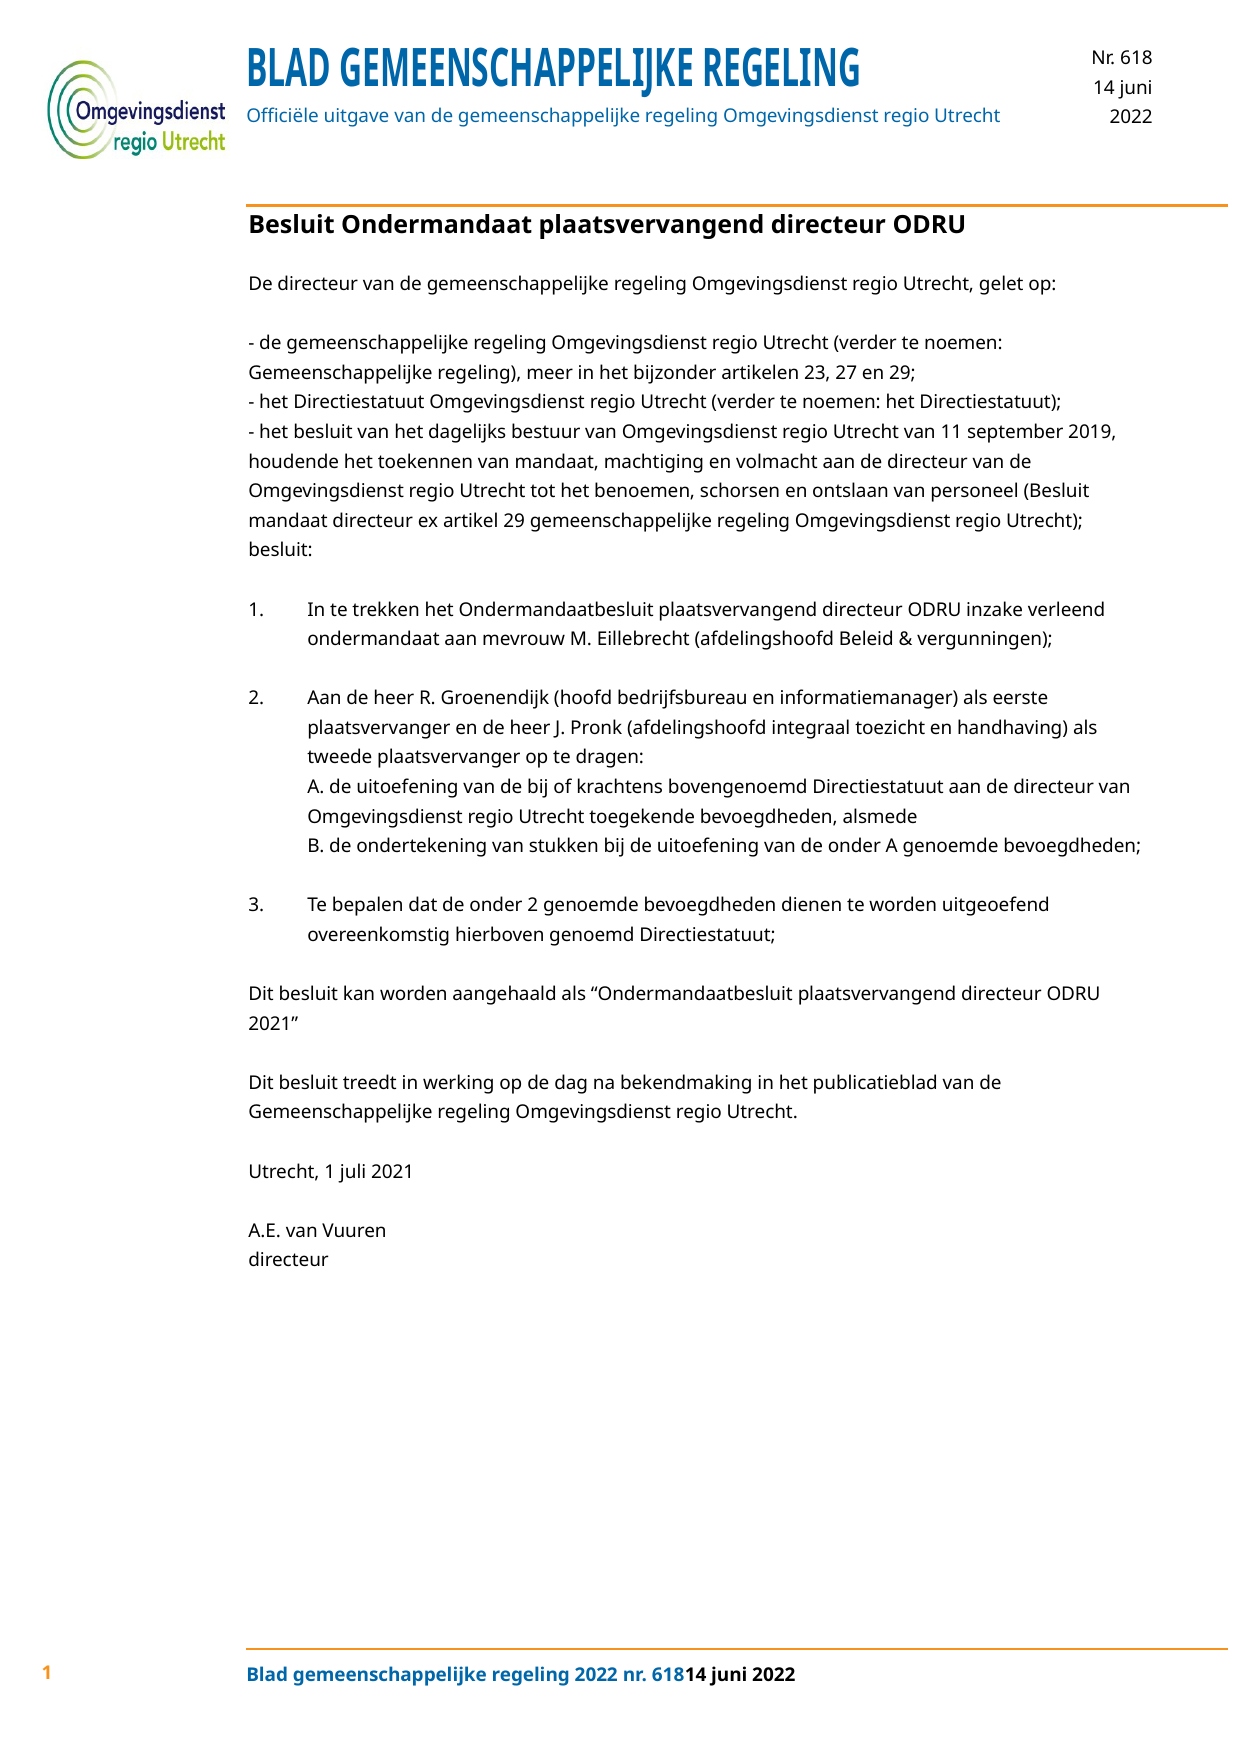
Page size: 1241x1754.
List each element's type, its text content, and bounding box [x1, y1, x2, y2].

text Dit besluit kan worden aangehaald als “Ondermandaatbesluit plaatsvervangend directeur ODRU 2021” [248, 980, 1152, 1036]
text - de gemeenschappelijke regeling Omgevingsdienst regio Utrecht (verder te noemen: Gemeenschappelijke regeling), meer in het bijzonder artikelen 23, 27 en 29; [248, 329, 1152, 385]
text directeur [248, 1247, 1152, 1272]
text De directeur van de gemeenschappelijke regeling Omgevingsdienst regio Utrecht, gelet op: [248, 270, 1152, 296]
list A. de uitoefening van de bij of krachtens bovengenoemd Directiestatuut aan de directeur van Omgevingsdienst regio Utrecht toegekende bevoegdheden, alsmede [248, 773, 1152, 828]
text - het Directiestatuut Omgevingsdienst regio Utrecht (verder te noemen: het Directiestatuut); [248, 389, 1152, 414]
list In te trekken het Ondermandaatbesluit plaatsvervangend directeur ODRU inzake verleend ondermandaat aan mevrouw M. Eillebrecht (afdelingshoofd Beleid & vergunningen); [248, 596, 1152, 651]
list B. de ondertekening van stukken bij de uitoefening van de onder A genoemde bevoegdheden; [248, 832, 1152, 858]
picture [41, 47, 231, 172]
text Dit besluit treedt in werking op de dag na bekendmaking in het publicatieblad van de Gemeenschappelijke regeling Omgevingsdienst regio Utrecht. [248, 1069, 1152, 1124]
text A.E. van Vuuren [248, 1217, 1152, 1243]
text Besluit Ondermandaat plaatsvervangend directeur ODRU [248, 207, 1152, 241]
text Utrecht, 1 juli 2021 [248, 1158, 1152, 1183]
list Aan de heer R. Groenendijk (hoofd bedrijfsbureau en informatiemanager) als eerste plaatsvervanger en de heer J. Pronk (afdelingshoofd integraal toezicht en handhaving) als tweede plaatsvervanger op te dragen: [248, 684, 1152, 769]
text - het besluit van het dagelijks bestuur van Omgevingsdienst regio Utrecht van 11 september 2019, houdende het toekennen van mandaat, machtiging en volmacht aan de directeur van de Omgevingsdienst regio Utrecht tot het benoemen, schorsen en ontslaan van personeel (Besluit mandaat directeur ex artikel 29 gemeenschappelijke regeling Omgevingsdienst regio Utrecht); besluit: [248, 418, 1152, 562]
list Te bepalen dat de onder 2 genoemde bevoegdheden dienen te worden uitgeoefend overeenkomstig hierboven genoemd Directiestatuut; [248, 892, 1152, 947]
